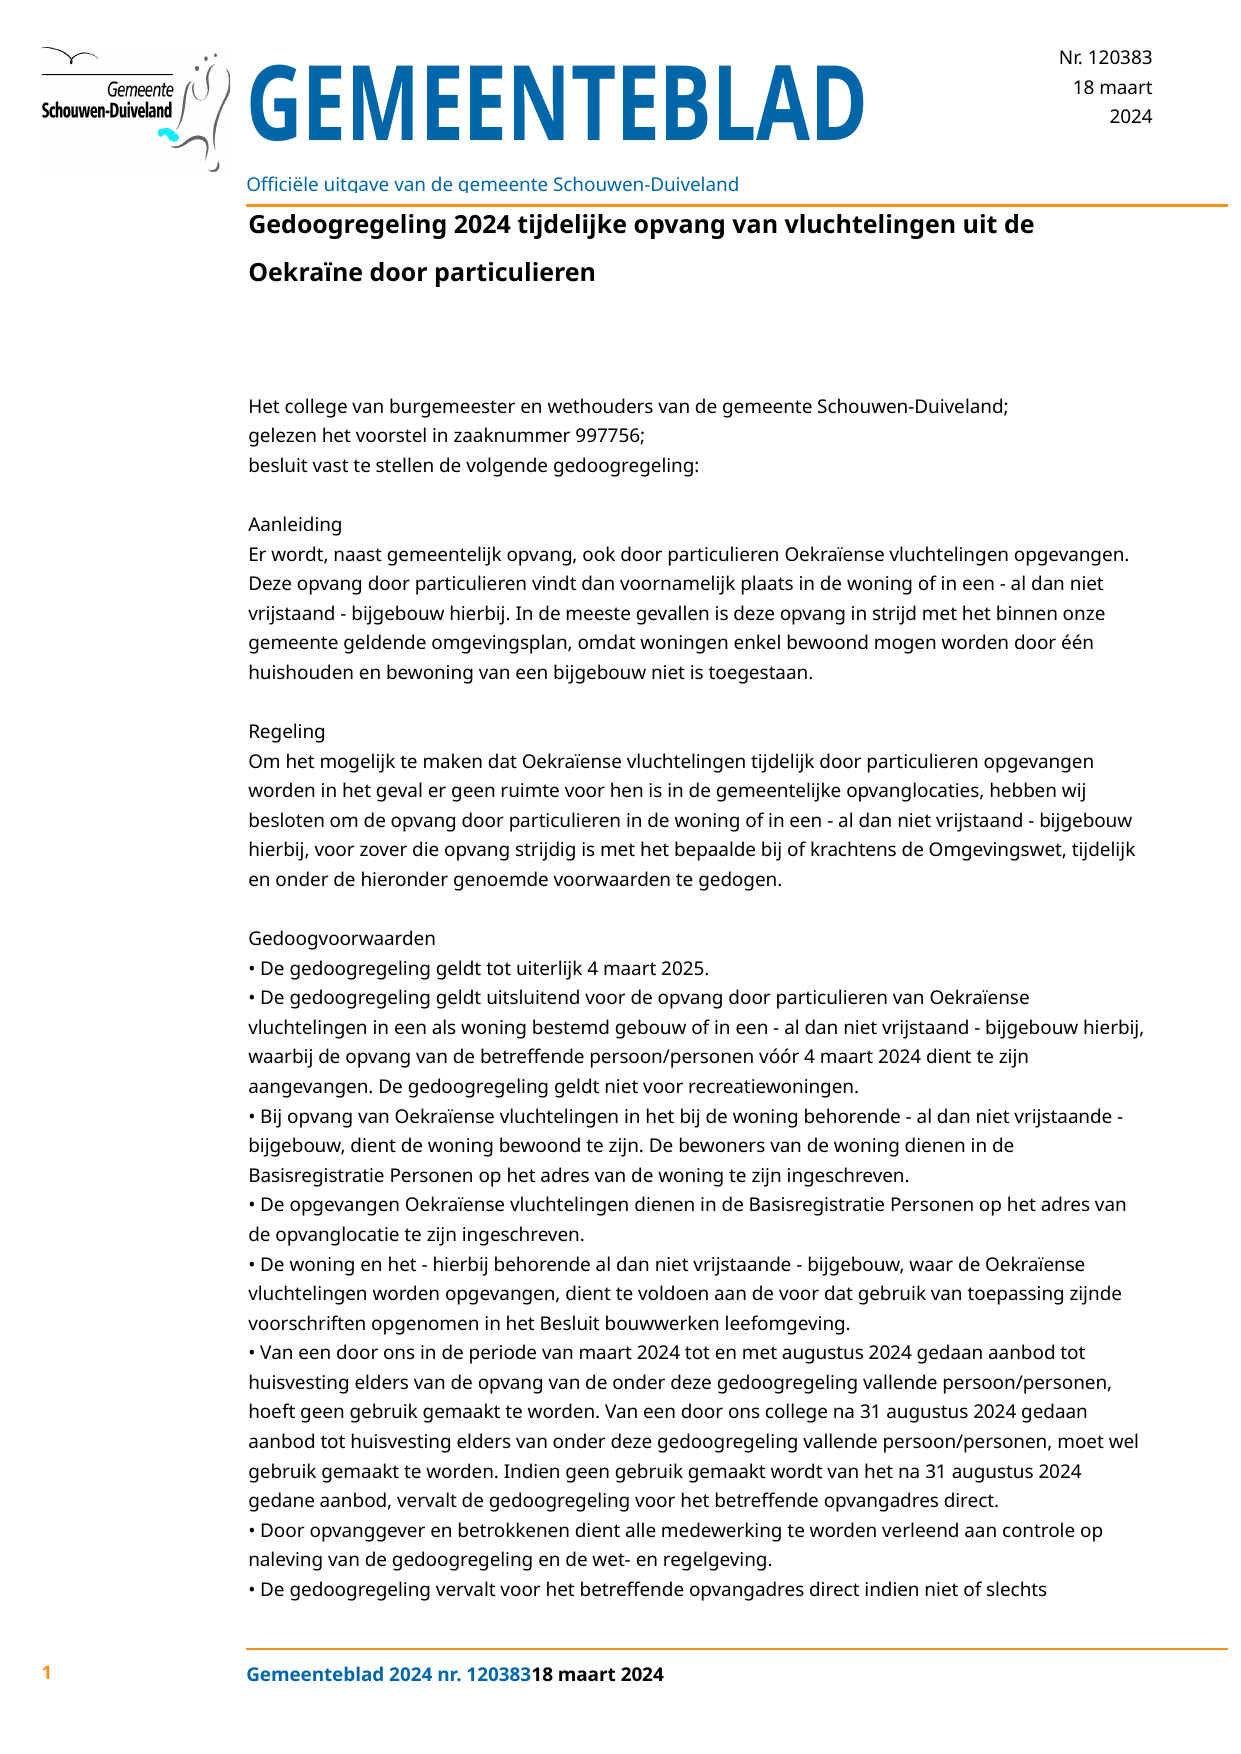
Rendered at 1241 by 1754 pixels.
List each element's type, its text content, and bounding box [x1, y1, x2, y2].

text Gedoogregeling 2024 tijdelijke opvang van vluchtelingen uit de Oekraïne door particulieren [248, 207, 1152, 288]
text Om het mogelijk te maken dat Oekraïense vluchtelingen tijdelijk door particulieren opgevangen worden in het geval er geen ruimte voor hen is in de gemeentelijke opvanglocaties, hebben wij besloten om de opvang door particulieren in de woning of in een - al dan niet vrijstaand - bijgebouw hierbij, voor zover die opvang strijdig is met het bepaalde bij of krachtens de Omgevingswet, tijdelijk en onder de hieronder genoemde voorwaarden te gedogen. [248, 748, 1152, 892]
text Regeling [248, 718, 1152, 744]
text • De opgevangen Oekraïense vluchtelingen dienen in de Basisregistratie Personen op het adres van de opvanglocatie te zijn ingeschreven. [248, 1192, 1152, 1247]
text • De woning en het - hierbij behorende al dan niet vrijstaande - bijgebouw, waar de Oekraïense vluchtelingen worden opgevangen, dient te voldoen aan de voor dat gebruik van toepassing zijnde voorschriften opgenomen in het Besluit bouwwerken leefomgeving. [248, 1251, 1152, 1336]
text gelezen het voorstel in zaaknummer 997756; [248, 422, 1152, 448]
text • De gedoogregeling geldt uitsluitend voor de opvang door particulieren van Oekraïense vluchtelingen in een als woning bestemd gebouw of in een - al dan niet vrijstaand - bijgebouw hierbij, waarbij de opvang van de betreffende persoon/personen vóór 4 maart 2024 dient te zijn aangevangen. De gedoogregeling geldt niet voor recreatiewoningen. [248, 984, 1152, 1099]
picture [41, 47, 231, 172]
text Het college van burgemeester en wethouders van de gemeente Schouwen-Duiveland; [248, 393, 1152, 419]
text • De gedoogregeling geldt tot uiterlijk 4 maart 2025. [248, 955, 1152, 981]
text besluit vast te stellen de volgende gedoogregeling: [248, 452, 1152, 478]
text Gedoogvoorwaarden [248, 925, 1152, 951]
text • Van een door ons in de periode van maart 2024 tot en met augustus 2024 gedaan aanbod tot huisvesting elders van de opvang van de onder deze gedoogregeling vallende persoon/personen, hoeft geen gebruik gemaakt te worden. Van een door ons college na 31 augustus 2024 gedaan aanbod tot huisvesting elders van onder deze gedoogregeling vallende persoon/personen, moet wel gebruik gemaakt te worden. Indien geen gebruik gemaakt wordt van het na 31 augustus 2024 gedane aanbod, vervalt de gedoogregeling voor het betreffende opvangadres direct. [248, 1339, 1152, 1513]
text Er wordt, naast gemeentelijk opvang, ook door particulieren Oekraïense vluchtelingen opgevangen. Deze opvang door particulieren vindt dan voornamelijk plaats in de woning of in een - al dan niet vrijstaand - bijgebouw hierbij. In de meeste gevallen is deze opvang in strijd met het binnen onze gemeente geldende omgevingsplan, omdat woningen enkel bewoond mogen worden door één huishouden en bewoning van een bijgebouw niet is toegestaan. [248, 541, 1152, 685]
text • De gedoogregeling vervalt voor het betreffende opvangadres direct indien niet of slechts [248, 1576, 1152, 1602]
text • Door opvanggever en betrokkenen dient alle medewerking te worden verleend aan controle op naleving van de gedoogregeling en de wet- en regelgeving. [248, 1517, 1152, 1572]
text • Bij opvang van Oekraïense vluchtelingen in het bij de woning behorende - al dan niet vrijstaande - bijgebouw, dient de woning bewoond te zijn. De bewoners van de woning dienen in de Basisregistratie Personen op het adres van de woning te zijn ingeschreven. [248, 1103, 1152, 1188]
text Aanleiding [248, 511, 1152, 537]
